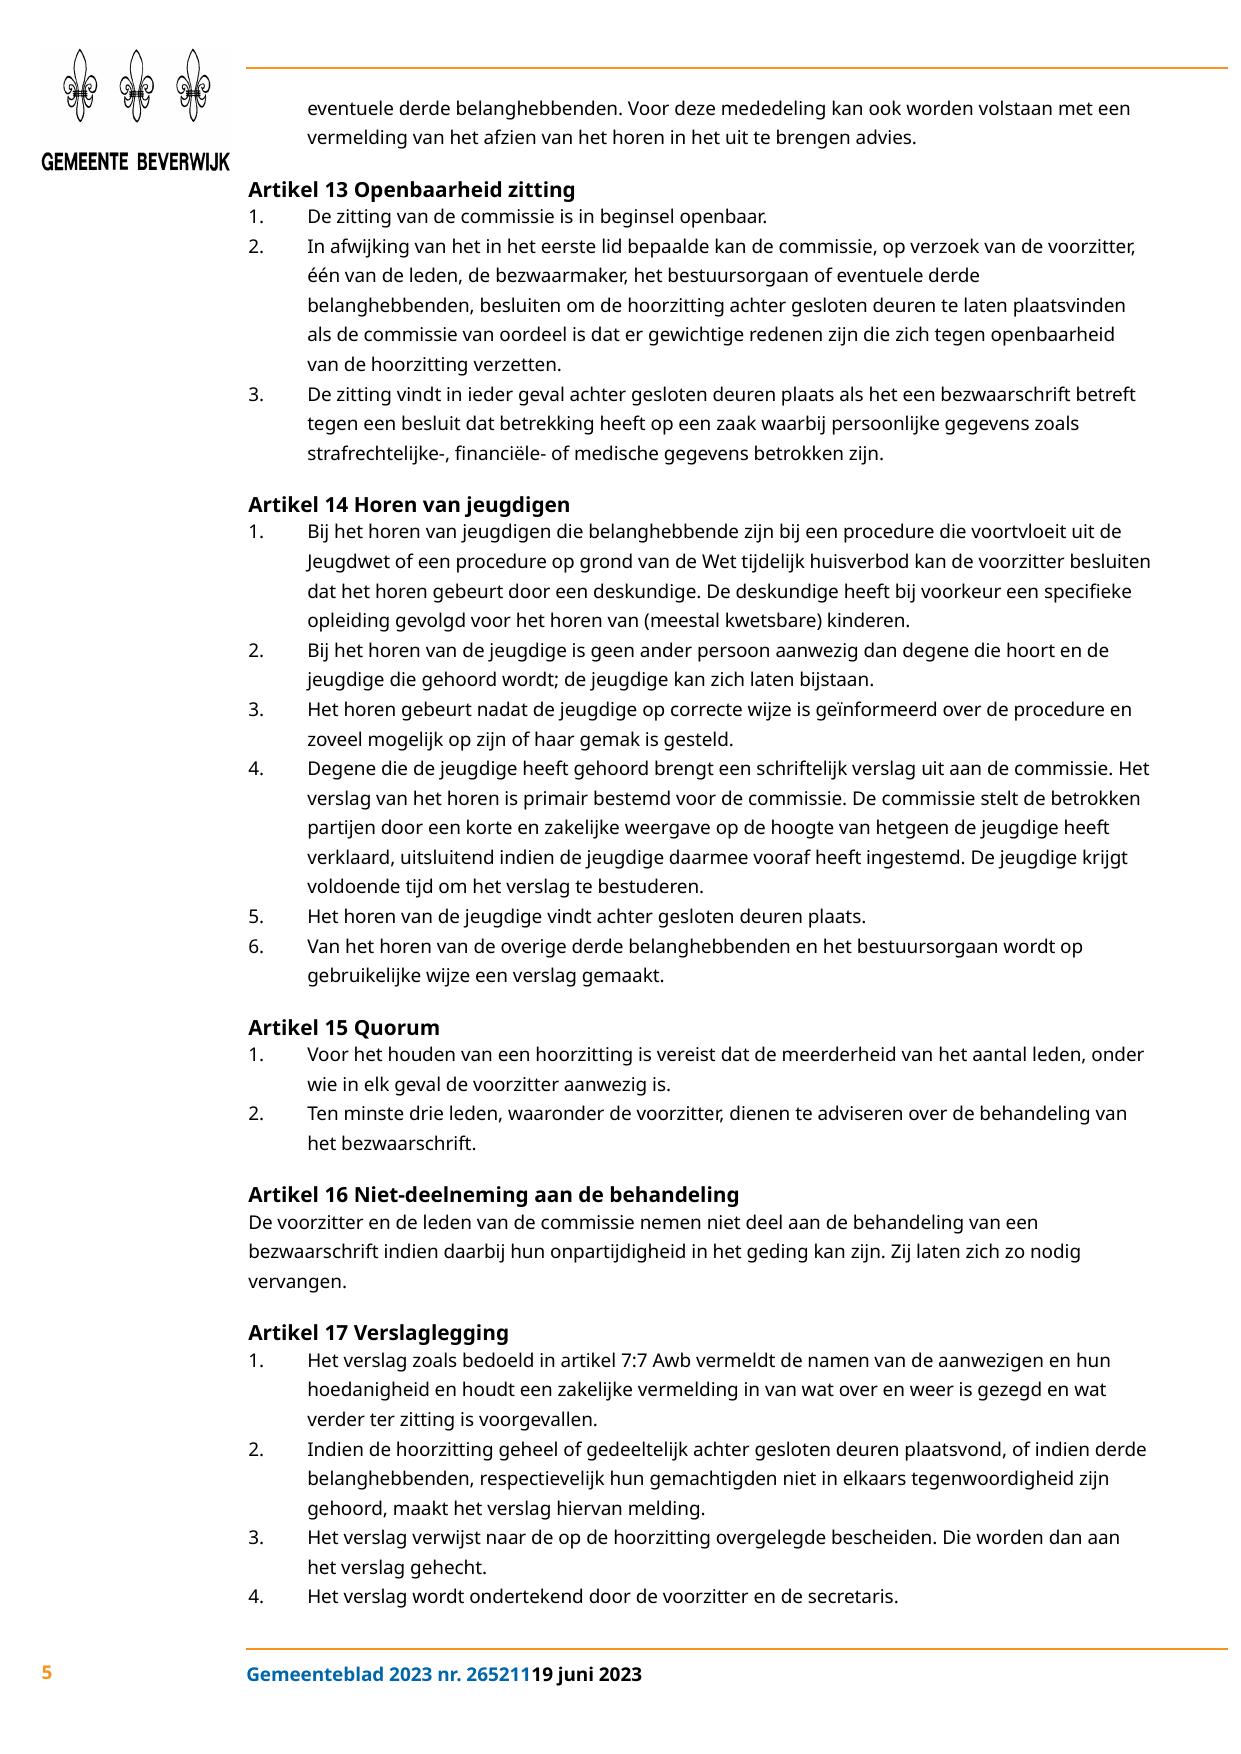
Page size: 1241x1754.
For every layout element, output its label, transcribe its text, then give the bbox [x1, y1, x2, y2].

text Artikel 16 Niet-deelneming aan de behandeling [248, 1181, 1152, 1209]
text Artikel 15 Quorum [248, 1013, 1152, 1041]
list Degene die de jeugdige heeft gehoord brengt een schriftelijk verslag uit aan de commissie. Het verslag van het horen is primair bestemd voor de commissie. De commissie stelt de betrokken partijen door een korte en zakelijke weergave op de hoogte van hetgeen de jeugdige heeft verklaard, uitsluitend indien de jeugdige daarmee vooraf heeft ingestemd. De jeugdige krijgt voldoende tijd om het verslag te bestuderen. [248, 755, 1152, 899]
list Ten minste drie leden, waaronder de voorzitter, dienen te adviseren over de behandeling van het bezwaarschrift. [248, 1101, 1152, 1156]
list Bij het horen van jeugdigen die belanghebbende zijn bij een procedure die voortvloeit uit de Jeugdwet of een procedure op grond van de Wet tijdelijk huisverbod kan de voorzitter besluiten dat het horen gebeurt door een deskundige. De deskundige heeft bij voorkeur een specifieke opleiding gevolgd voor het horen van (meestal kwetsbare) kinderen. [248, 519, 1152, 633]
picture [41, 47, 231, 172]
text Artikel 14 Horen van jeugdigen [248, 490, 1152, 519]
text Artikel 13 Openbaarheid zitting [248, 175, 1152, 203]
list Het verslag verwijst naar de op de hoorzitting overgelegde bescheiden. Die worden dan aan het verslag gehecht. [248, 1524, 1152, 1580]
list De zitting van de commissie is in beginsel openbaar. [248, 203, 1152, 229]
list Het horen gebeurt nadat de jeugdige op correcte wijze is geïnformeerd over de procedure en zoveel mogelijk op zijn of haar gemak is gesteld. [248, 696, 1152, 752]
list Indien de hoorzitting geheel of gedeeltelijk achter gesloten deuren plaatsvond, of indien derde belanghebbenden, respectievelijk hun gemachtigden niet in elkaars tegenwoordigheid zijn gehoord, maakt het verslag hiervan melding. [248, 1436, 1152, 1521]
list De zitting vindt in ieder geval achter gesloten deuren plaats als het een bezwaarschrift betreft tegen een besluit dat betrekking heeft op een zaak waarbij persoonlijke gegevens zoals strafrechtelijke-, financiële- of medische gegevens betrokken zijn. [248, 381, 1152, 466]
list Bij het horen van de jeugdige is geen ander persoon aanwezig dan degene die hoort en de jeugdige die gehoord wordt; de jeugdige kan zich laten bijstaan. [248, 637, 1152, 692]
list Het horen van de jeugdige vindt achter gesloten deuren plaats. [248, 903, 1152, 929]
text Artikel 17 Verslaglegging [248, 1318, 1152, 1347]
list Van het horen van de overige derde belanghebbenden en het bestuursorgaan wordt op gebruikelijke wijze een verslag gemaakt. [248, 933, 1152, 988]
text De voorzitter en de leden van de commissie nemen niet deel aan de behandeling van een bezwaarschrift indien daarbij hun onpartijdigheid in het geding kan zijn. Zij laten zich zo nodig vervangen. [248, 1209, 1152, 1294]
list Het verslag wordt ondertekend door de voorzitter en de secretaris. [248, 1584, 1152, 1609]
list In afwijking van het in het eerste lid bepaalde kan de commissie, op verzoek van de voorzitter, één van de leden, de bezwaarmaker, het bestuursorgaan of eventuele derde belanghebbenden, besluiten om de hoorzitting achter gesloten deuren te laten plaatsvinden als de commissie van oordeel is dat er gewichtige redenen zijn die zich tegen openbaarheid van de hoorzitting verzetten. [248, 233, 1152, 377]
list Het verslag zoals bedoeld in artikel 7:7 Awb vermeldt de namen van de aanwezigen en hun hoedanigheid en houdt een zakelijke vermelding in van wat over en weer is gezegd en wat verder ter zitting is voorgevallen. [248, 1347, 1152, 1432]
list eventuele derde belanghebbenden. Voor deze mededeling kan ook worden volstaan met een vermelding van het afzien van het horen in het uit te brengen advies. [248, 95, 1152, 150]
list Voor het houden van een hoorzitting is vereist dat de meerderheid van het aantal leden, onder wie in elk geval de voorzitter aanwezig is. [248, 1041, 1152, 1097]
